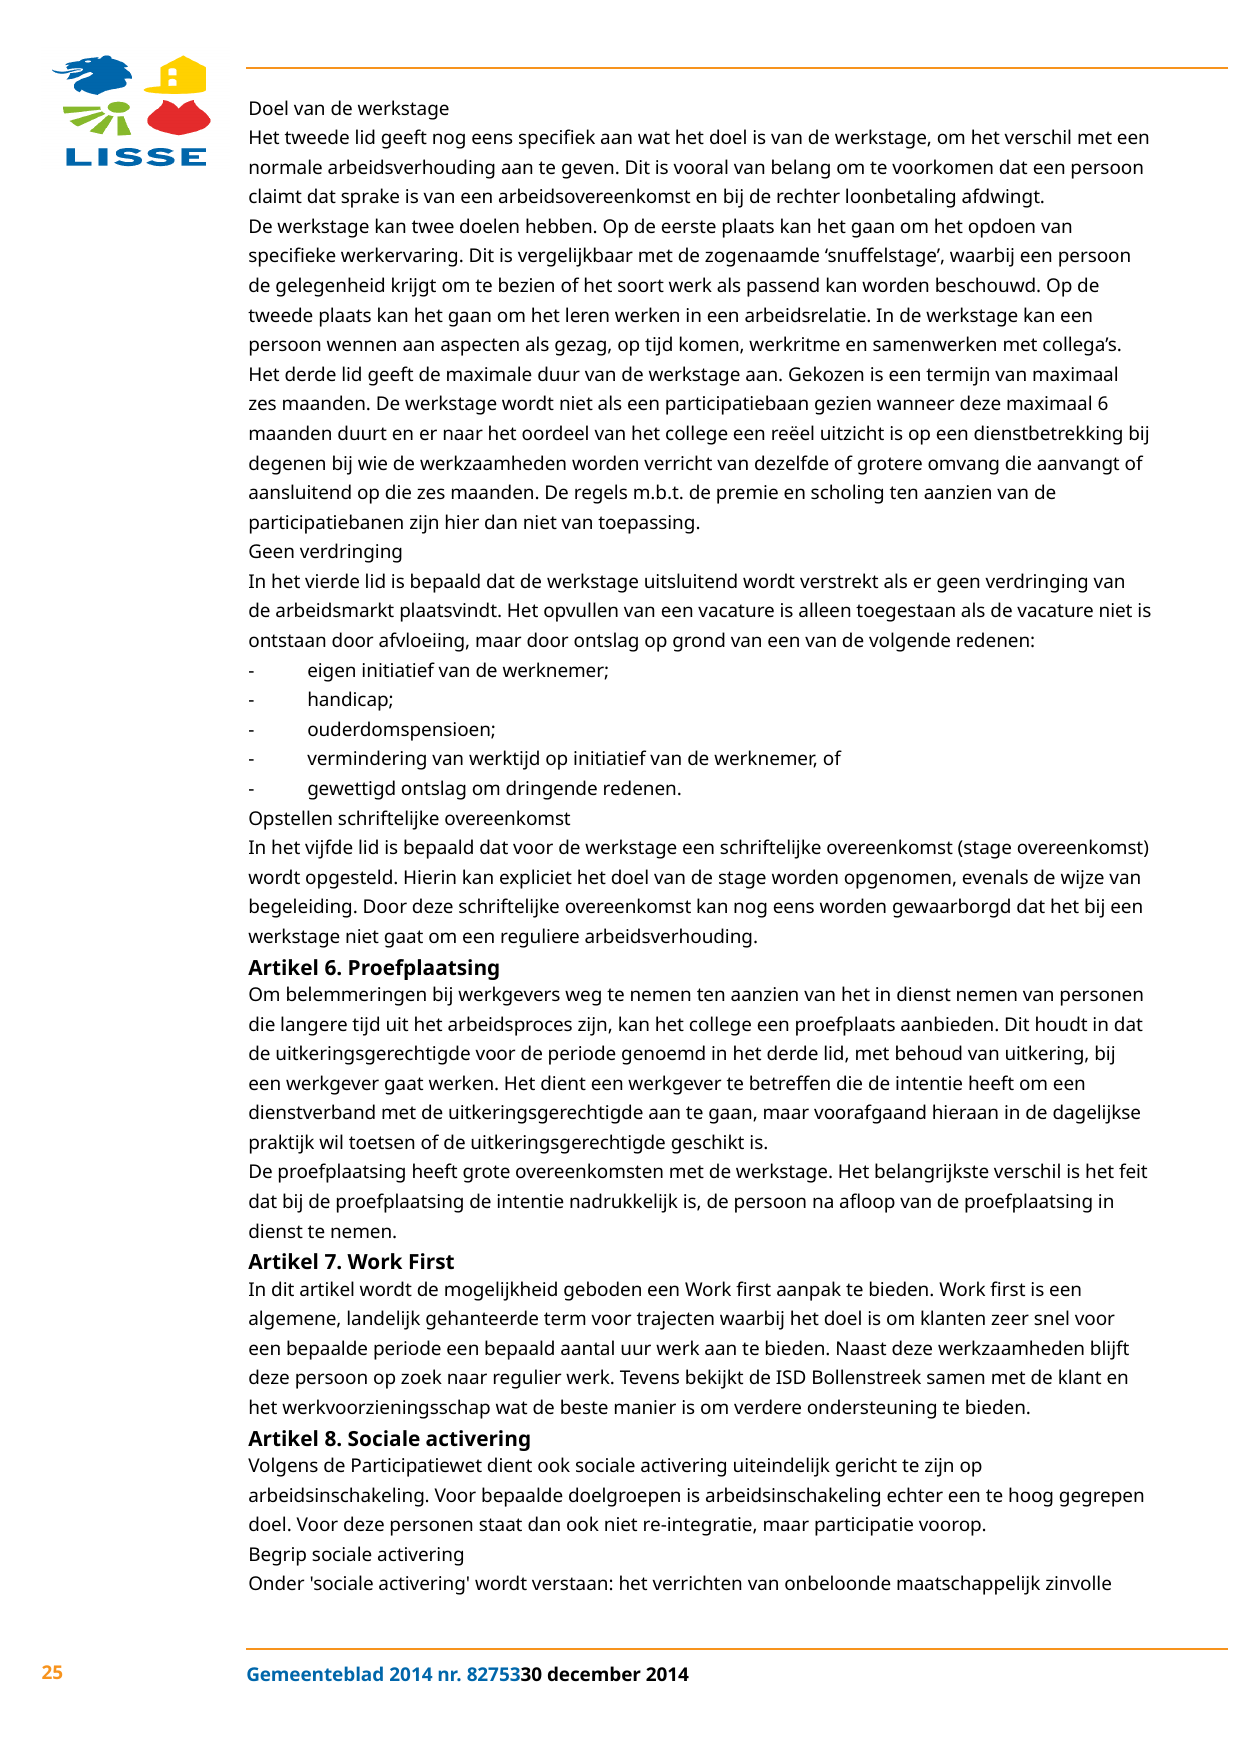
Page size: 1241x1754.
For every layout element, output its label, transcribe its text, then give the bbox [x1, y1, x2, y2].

list handicap; [248, 686, 1152, 712]
text In het vijfde lid is bepaald dat voor de werkstage een schriftelijke overeenkomst (stage overeenkomst) wordt opgesteld. Hierin kan expliciet het doel van de stage worden opgenomen, evenals de wijze van begeleiding. Door deze schriftelijke overeenkomst kan nog eens worden gewaarborgd dat het bij een werkstage niet gaat om een reguliere arbeidsverhouding. [248, 834, 1152, 949]
text In het vierde lid is bepaald dat de werkstage uitsluitend wordt verstrekt als er geen verdringing van de arbeidsmarkt plaatsvindt. Het opvullen van een vacature is alleen toegestaan als de vacature niet is ontstaan door afvloeiing, maar door ontslag op grond van een van de volgende redenen: [248, 568, 1152, 653]
text Begrip sociale activering [248, 1541, 1152, 1567]
picture [41, 47, 231, 172]
list eigen initiatief van de werknemer; [248, 657, 1152, 683]
text Artikel 7. Work First [248, 1247, 1152, 1276]
text Doel van de werkstage [248, 95, 1152, 121]
list ouderdomspensioen; [248, 716, 1152, 742]
list gewettigd ontslag om dringende redenen. [248, 775, 1152, 801]
text Het tweede lid geeft nog eens specifiek aan wat het doel is van de werkstage, om het verschil met een normale arbeidsverhouding aan te geven. Dit is vooral van belang om te voorkomen dat een persoon claimt dat sprake is van een arbeidsovereenkomst en bij de rechter loonbetaling afdwingt. [248, 124, 1152, 209]
text Artikel 8. Sociale activering [248, 1424, 1152, 1452]
text De werkstage kan twee doelen hebben. Op de eerste plaats kan het gaan om het opdoen van specifieke werkervaring. Dit is vergelijkbaar met de zogenaamde ‘snuffelstage’, waarbij een persoon de gelegenheid krijgt om te bezien of het soort werk als passend kan worden beschouwd. Op de tweede plaats kan het gaan om het leren werken in een arbeidsrelatie. In de werkstage kan een persoon wennen aan aspecten als gezag, op tijd komen, werkritme en samenwerken met collega’s. [248, 213, 1152, 357]
text Artikel 6. Proefplaatsing [248, 953, 1152, 981]
text Geen verdringing [248, 538, 1152, 564]
text In dit artikel wordt de mogelijkheid geboden een Work first aanpak te bieden. Work first is een algemene, landelijk gehanteerde term voor trajecten waarbij het doel is om klanten zeer snel voor een bepaalde periode een bepaald aantal uur werk aan te bieden. Naast deze werkzaamheden blijft deze persoon op zoek naar regulier werk. Tevens bekijkt de ISD Bollenstreek samen met de klant en het werkvoorzieningsschap wat de beste manier is om verdere ondersteuning te bieden. [248, 1276, 1152, 1420]
text Onder 'sociale activering' wordt verstaan: het verrichten van onbeloonde maatschappelijk zinvolle [248, 1571, 1152, 1596]
text Volgens de Participatiewet dient ook sociale activering uiteindelijk gericht te zijn op arbeidsinschakeling. Voor bepaalde doelgroepen is arbeidsinschakeling echter een te hoog gegrepen doel. Voor deze personen staat dan ook niet re-integratie, maar participatie voorop. [248, 1452, 1152, 1537]
text Om belemmeringen bij werkgevers weg te nemen ten aanzien van het in dienst nemen van personen die langere tijd uit het arbeidsproces zijn, kan het college een proefplaats aanbieden. Dit houdt in dat de uitkeringsgerechtigde voor de periode genoemd in het derde lid, met behoud van uitkering, bij een werkgever gaat werken. Het dient een werkgever te betreffen die de intentie heeft om een dienstverband met de uitkeringsgerechtigde aan te gaan, maar voorafgaand hieraan in de dagelijkse praktijk wil toetsen of de uitkeringsgerechtigde geschikt is. [248, 981, 1152, 1155]
list vermindering van werktijd op initiatief van de werknemer, of [248, 746, 1152, 771]
text Het derde lid geeft de maximale duur van de werkstage aan. Gekozen is een termijn van maximaal zes maanden. De werkstage wordt niet als een participatiebaan gezien wanneer deze maximaal 6 maanden duurt en er naar het oordeel van het college een reëel uitzicht is op een dienstbetrekking bij degenen bij wie de werkzaamheden worden verricht van dezelfde of grotere omvang die aanvangt of aansluitend op die zes maanden. De regels m.b.t. de premie en scholing ten aanzien van de participatiebanen zijn hier dan niet van toepassing. [248, 361, 1152, 535]
text Opstellen schriftelijke overeenkomst [248, 805, 1152, 831]
text De proefplaatsing heeft grote overeenkomsten met de werkstage. Het belangrijkste verschil is het feit dat bij de proefplaatsing de intentie nadrukkelijk is, de persoon na afloop van de proefplaatsing in dienst te nemen. [248, 1159, 1152, 1243]
